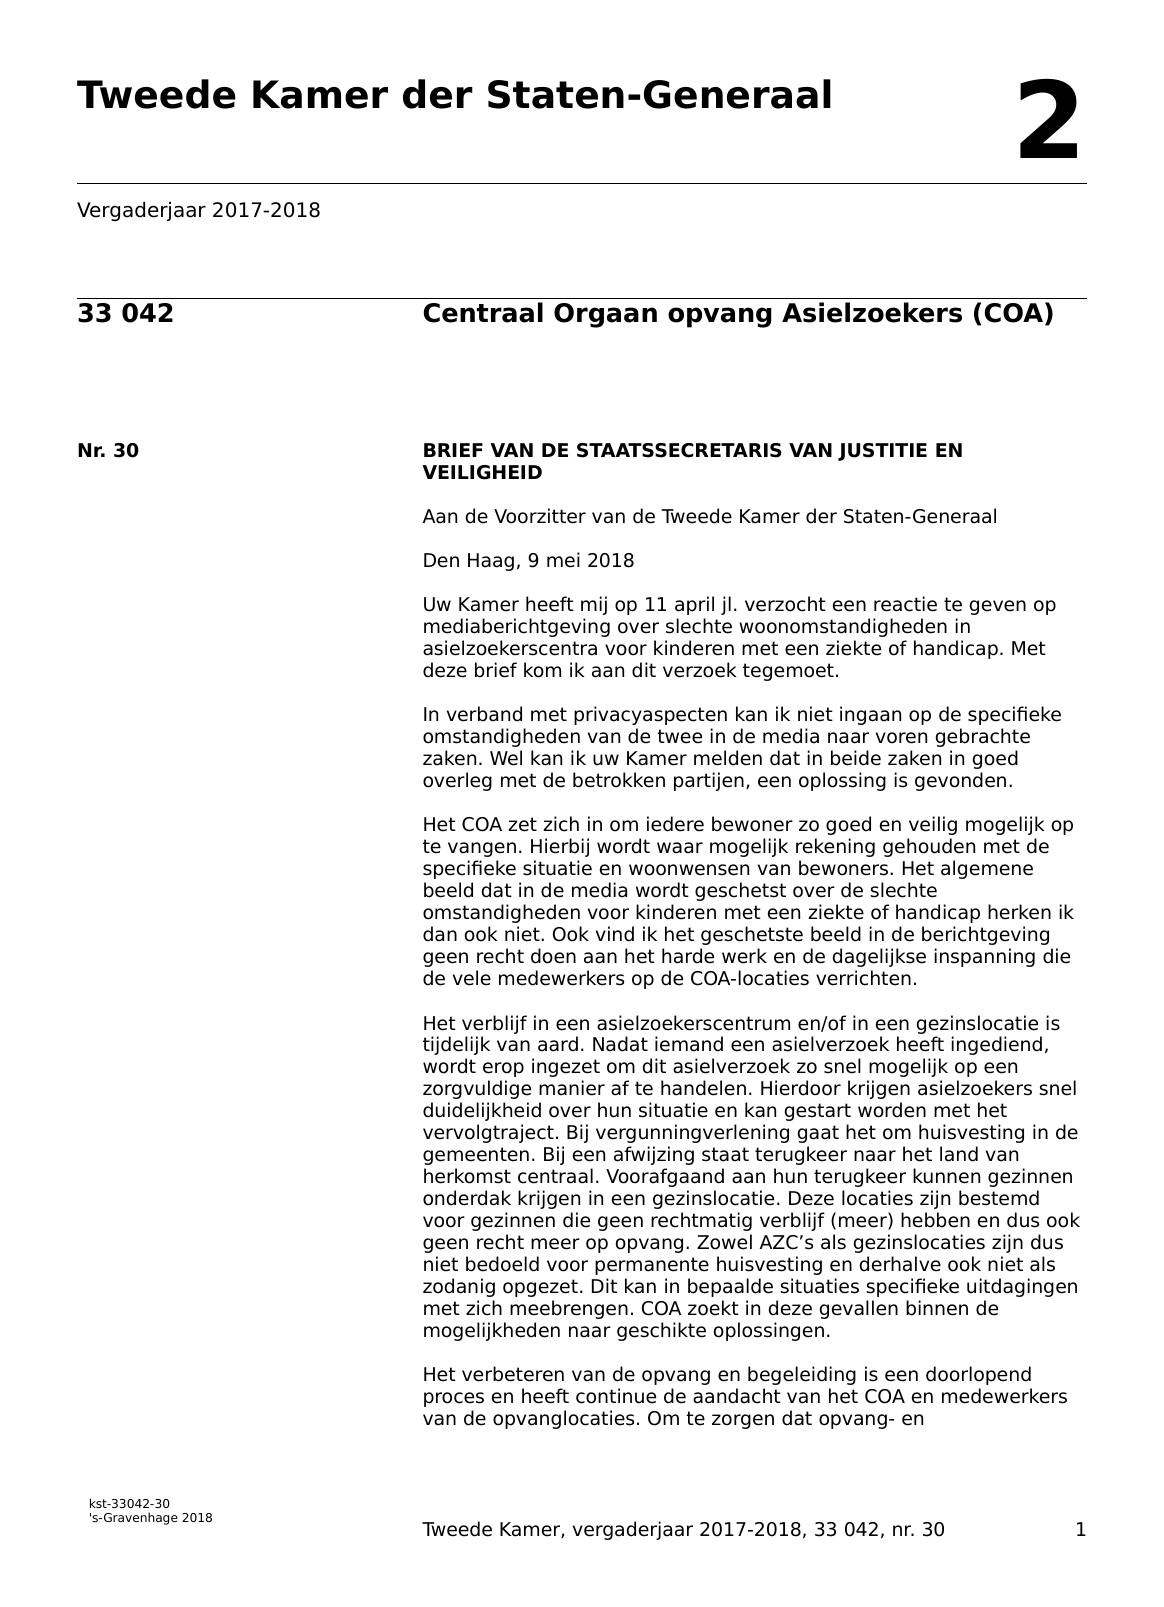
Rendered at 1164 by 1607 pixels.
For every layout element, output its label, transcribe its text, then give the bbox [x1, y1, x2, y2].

text Het verbeteren van de opvang en begeleiding is een doorlopend proces en heeft continue de aandacht van het COA en medewerkers van de opvanglocaties. Om te zorgen dat opvang- en [422, 1364, 1087, 1430]
text kst-33042-30 [88, 1497, 323, 1511]
text Uw Kamer heeft mij op 11 april jl. verzocht een reactie te geven op mediaberichtgeving over slechte woonomstandigheden in asielzoekerscentra voor kinderen met een ziekte of handicap. Met deze brief kom ik aan dit verzoek tegemoet. [422, 594, 1087, 682]
text In verband met privacyaspecten kan ik niet ingaan op de specifieke omstandigheden van de twee in de media naar voren gebrachte zaken. Wel kan ik uw Kamer melden dat in beide zaken in goed overleg met de betrokken partijen, een oplossing is gevonden. [422, 704, 1087, 792]
text Aan de Voorzitter van de Tweede Kamer der Staten-Generaal [422, 506, 1087, 528]
table_header 2 [886, 59, 1087, 183]
subtitle Nr. 30 BRIEF VAN DE STAATSSECRETARIS VAN JUSTITIE EN VEILIGHEID [77, 440, 1087, 484]
subtitle 33 042 Centraal Orgaan opvang Asielzoekers (COA) [77, 299, 1087, 329]
table_header Tweede Kamer der Staten-Generaal [77, 59, 886, 183]
table_cell Vergaderjaar 2017-2018 [77, 184, 1087, 298]
text Den Haag, 9 mei 2018 [422, 550, 1087, 572]
text 's-Gravenhage 2018 [88, 1511, 323, 1525]
text Het verblijf in een asielzoekerscentrum en/of in een gezinslocatie is tijdelijk van aard. Nadat iemand een asielverzoek heeft ingediend, wordt erop ingezet om dit asielverzoek zo snel mogelijk op een zorgvuldige manier af te handelen. Hierdoor krijgen asielzoekers snel duidelijkheid over hun situatie en kan gestart worden met het vervolgtraject. Bij vergunningverlening gaat het om huisvesting in de gemeenten. Bij een afwijzing staat terugkeer naar het land van herkomst centraal. Voorafgaand aan hun terugkeer kunnen gezinnen onderdak krijgen in een gezinslocatie. Deze locaties zijn bestemd voor gezinnen die geen rechtmatig verblijf (meer) hebben en dus ook geen recht meer op opvang. Zowel AZC’s als gezinslocaties zijn dus niet bedoeld voor permanente huisvesting en derhalve ook niet als zodanig opgezet. Dit kan in bepaalde situaties specifieke uitdagingen met zich meebrengen. COA zoekt in deze gevallen binnen de mogelijkheden naar geschikte oplossingen. [422, 1012, 1087, 1342]
text Het COA zet zich in om iedere bewoner zo goed en veilig mogelijk op te vangen. Hierbij wordt waar mogelijk rekening gehouden met de specifieke situatie en woonwensen van bewoners. Het algemene beeld dat in de media wordt geschetst over de slechte omstandigheden voor kinderen met een ziekte of handicap herken ik dan ook niet. Ook vind ik het geschetste beeld in de berichtgeving geen recht doen aan het harde werk en de dagelijkse inspanning die de vele medewerkers op de COA-locaties verrichten. [422, 814, 1087, 990]
